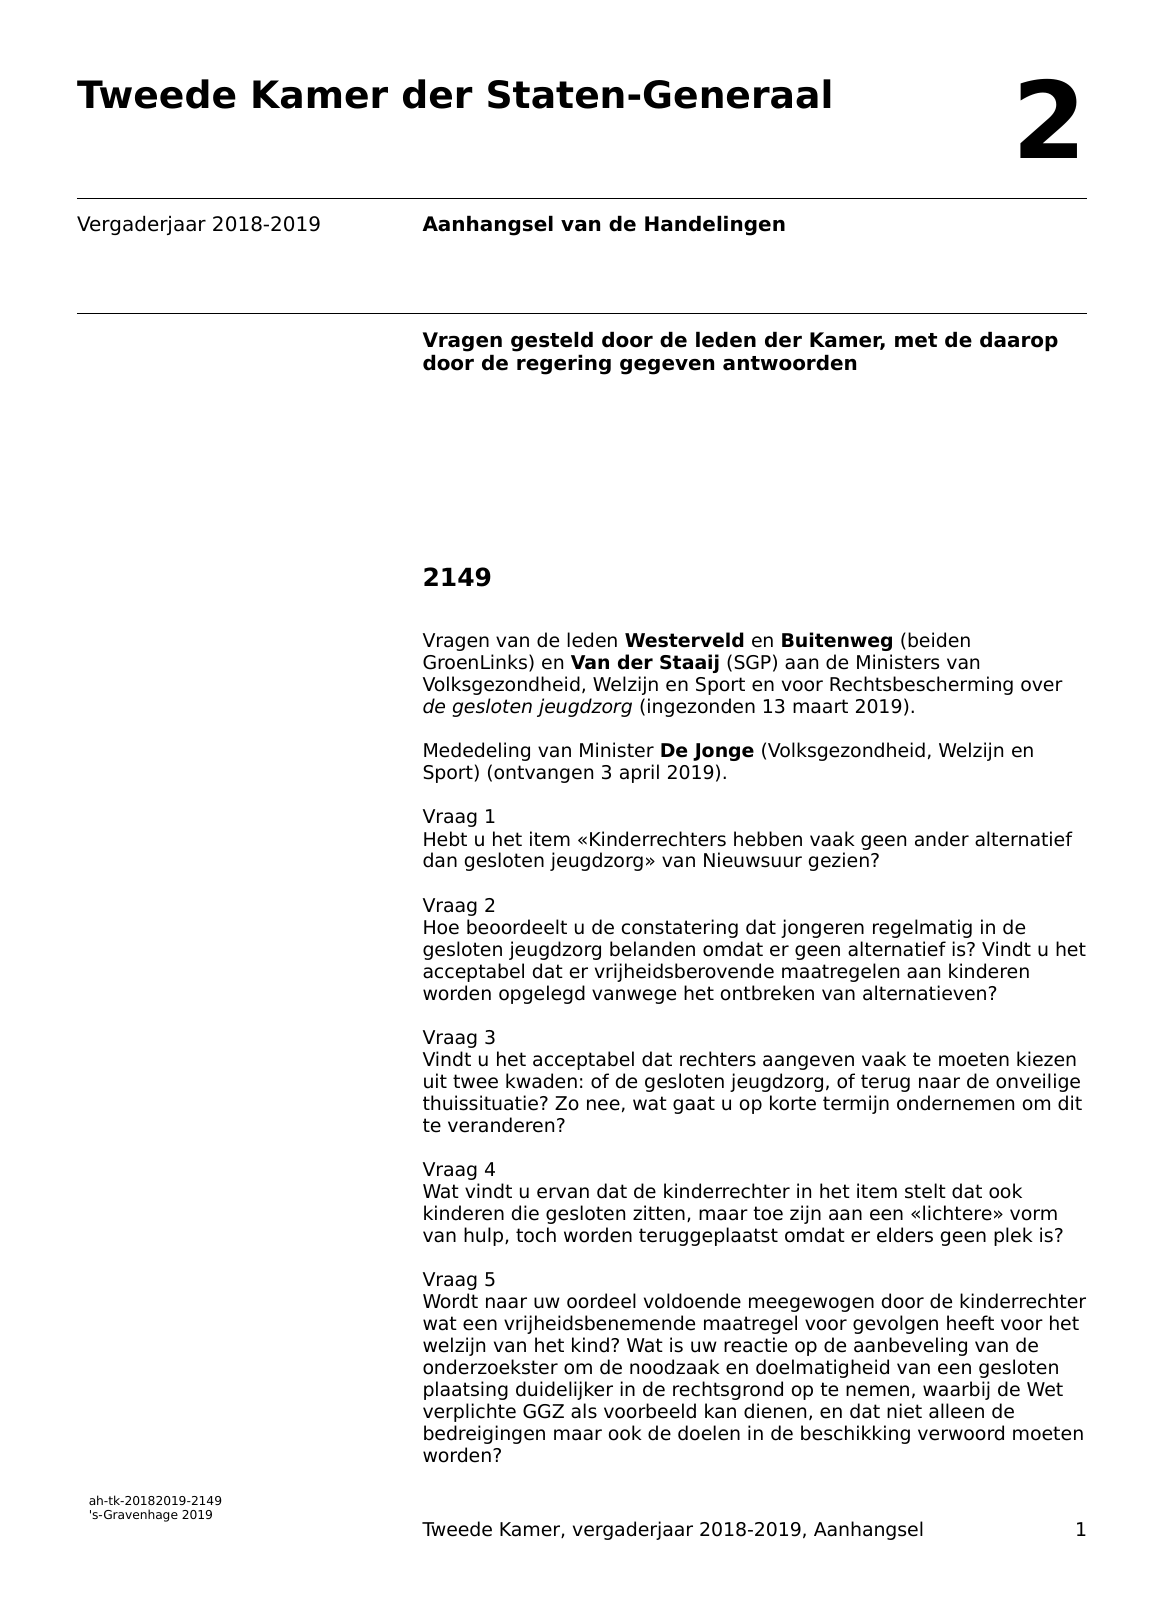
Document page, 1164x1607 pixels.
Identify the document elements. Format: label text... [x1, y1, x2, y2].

text Vindt u het acceptabel dat rechters aangeven vaak te moeten kiezen uit twee kwaden: of de gesloten jeugdzorg, of terug naar de onveilige thuissituatie? Zo nee, wat gaat u op korte termijn ondernemen om dit te veranderen? [422, 1049, 1087, 1137]
text Hebt u het item «Kinderrechters hebben vaak geen ander alternatief dan gesloten jeugdzorg» van Nieuwsuur gezien? [422, 828, 1087, 872]
text Vraag 4 [422, 1159, 1087, 1181]
text 's-Gravenhage 2019 [88, 1508, 323, 1522]
text 2149 [422, 563, 1087, 592]
table_header Tweede Kamer der Staten-Generaal [77, 59, 886, 198]
text Vraag 2 [422, 894, 1087, 917]
text Vraag 1 [422, 806, 1087, 828]
text ah-tk-20182019-2149 [88, 1494, 323, 1508]
text Vraag 5 [422, 1269, 1087, 1291]
text Wat vindt u ervan dat de kinderrechter in het item stelt dat ook kinderen die gesloten zitten, maar toe zijn aan een «lichtere» vorm van hulp, toch worden teruggeplaatst omdat er elders geen plek is? [422, 1181, 1087, 1247]
table_cell Vragen gesteld door de leden der Kamer, met de daarop door de regering gegeven antwoorden [422, 314, 1087, 375]
text Mededeling van Minister De Jonge (Volksgezondheid, Welzijn en Sport) (ontvangen 3 april 2019). [422, 740, 1087, 784]
text Vraag 3 [422, 1027, 1087, 1049]
table_cell [77, 314, 422, 375]
table_cell Aanhangsel van de Handelingen [422, 199, 1087, 313]
text Hoe beoordeelt u de constatering dat jongeren regelmatig in de gesloten jeugdzorg belanden omdat er geen alternatief is? Vindt u het acceptabel dat er vrijheidsberovende maatregelen aan kinderen worden opgelegd vanwege het ontbreken van alternatieven? [422, 917, 1087, 1004]
text Vragen van de leden Westerveld en Buitenweg (beiden GroenLinks) en Van der Staaij (SGP) aan de Ministers van Volksgezondheid, Welzijn en Sport en voor Rechtsbescherming over de gesloten jeugdzorg (ingezonden 13 maart 2019). [422, 630, 1087, 718]
text Wordt naar uw oordeel voldoende meegewogen door de kinderrechter wat een vrijheidsbenemende maatregel voor gevolgen heeft voor het welzijn van het kind? Wat is uw reactie op de aanbeveling van de onderzoekster om de noodzaak en doelmatigheid van een gesloten plaatsing duidelijker in de rechtsgrond op te nemen, waarbij de Wet verplichte GGZ als voorbeeld kan dienen, en dat niet alleen de bedreigingen maar ook de doelen in de beschikking verwoord moeten worden? [422, 1291, 1087, 1467]
table_cell Vergaderjaar 2018-2019 [77, 199, 422, 313]
table_header 2 [886, 59, 1087, 198]
